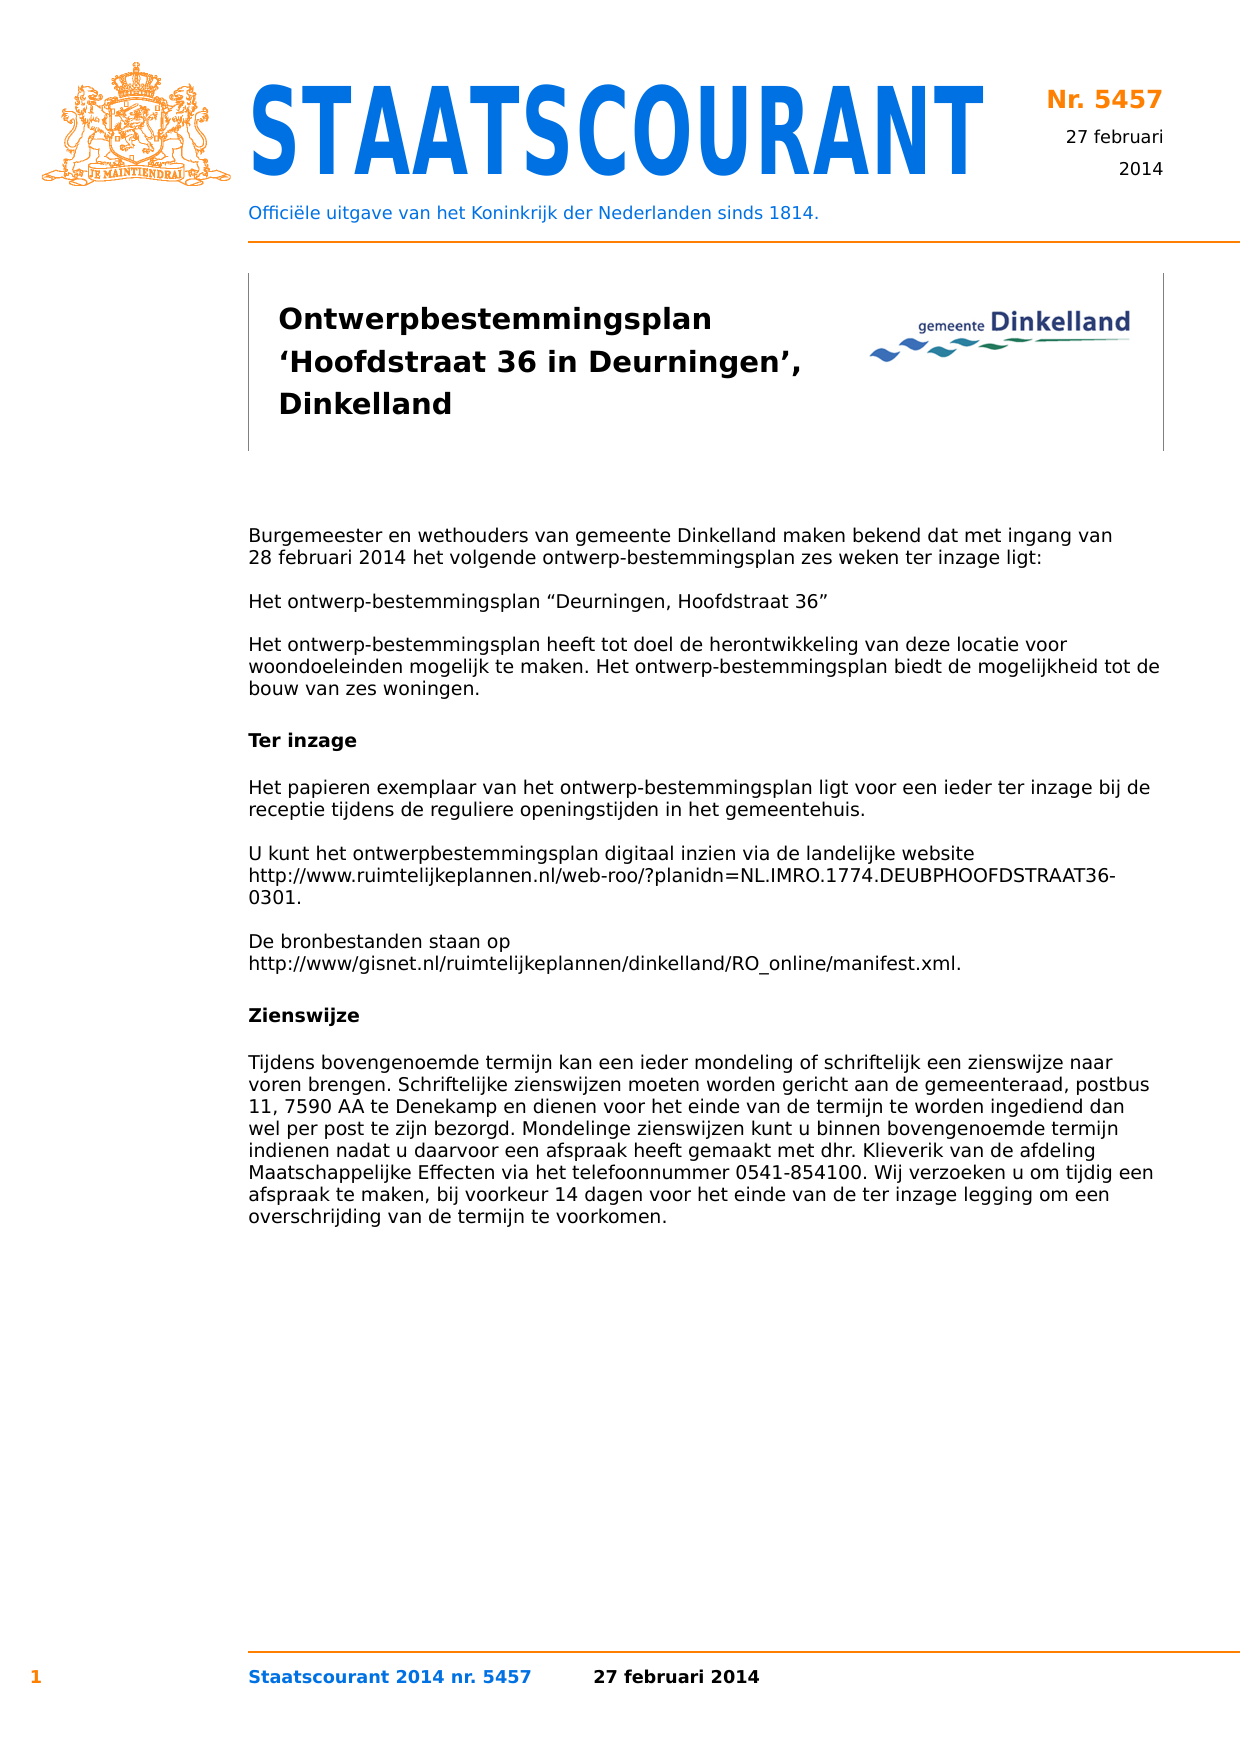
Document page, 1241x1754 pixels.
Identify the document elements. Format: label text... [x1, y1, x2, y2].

subtitle Ter inzage [248, 730, 1163, 752]
picture [41, 62, 231, 186]
table_header STAATSCOURANT [248, 62, 998, 203]
table_cell 2014 [998, 153, 1240, 203]
table_cell Officiële uitgave van het Koninkrijk der Nederlanden sinds 1814. [248, 203, 1240, 241]
text Het ontwerp-bestemmingsplan heeft tot doel de herontwikkeling van deze locatie voor woondoeleinden mogelijk te maken. Het ontwerp-bestemmingsplan biedt de mogelijkheid tot de bouw van zes woningen. [248, 634, 1163, 700]
text Het ontwerp-bestemmingsplan “Deurningen, Hoofdstraat 36” [248, 591, 1163, 612]
text Tijdens bovengenoemde termijn kan een ieder mondeling of schriftelijk een zienswijze naar voren brengen. Schriftelijke zienswijzen moeten worden gericht aan de gemeenteraad, postbus 11, 7590 AA te Denekamp en dienen voor het einde van de termijn te worden ingediend dan wel per post te zijn bezorgd. Mondelinge zienswijzen kunt u binnen bovengenoemde termijn indienen nadat u daarvoor een afspraak heeft gemaakt met dhr. Klieverik van de afdeling Maatschappelijke Effecten via het telefoonnummer 0541-854100. Wij verzoeken u om tijdig een afspraak te maken, bij voorkeur 14 dagen voor het einde van de ter inzage legging om een overschrijding van de termijn te voorkomen. [248, 1052, 1163, 1228]
table_header Nr. 5457 [998, 62, 1240, 121]
text De bronbestanden staan op http://www/gisnet.nl/ruimtelijkeplannen/dinkelland/RO_online/manifest.xml. [248, 931, 1163, 975]
subtitle Ontwerpbestemmingsplan ‘Hoofdstraat 36 in Deurningen’, Dinkelland [249, 273, 1163, 451]
text U kunt het ontwerpbestemmingsplan digitaal inzien via de landelijke website http://www.ruimtelijkeplannen.nl/web-roo/?planidn=NL.IMRO.1774.DEUBPHOOFDSTRAAT36-0301. [248, 843, 1163, 909]
table_header [25, 62, 248, 241]
text Het papieren exemplaar van het ontwerp-bestemmingsplan ligt voor een ieder ter inzage bij de receptie tijdens de reguliere openingstijden in het gemeentehuis. [248, 777, 1163, 821]
table_cell 27 februari [998, 121, 1240, 153]
picture [867, 302, 1134, 368]
text Burgemeester en wethouders van gemeente Dinkelland maken bekend dat met ingang van 28 februari 2014 het volgende ontwerp-bestemmingsplan zes weken ter inzage ligt: [248, 525, 1163, 569]
subtitle Zienswijze [248, 1005, 1163, 1027]
